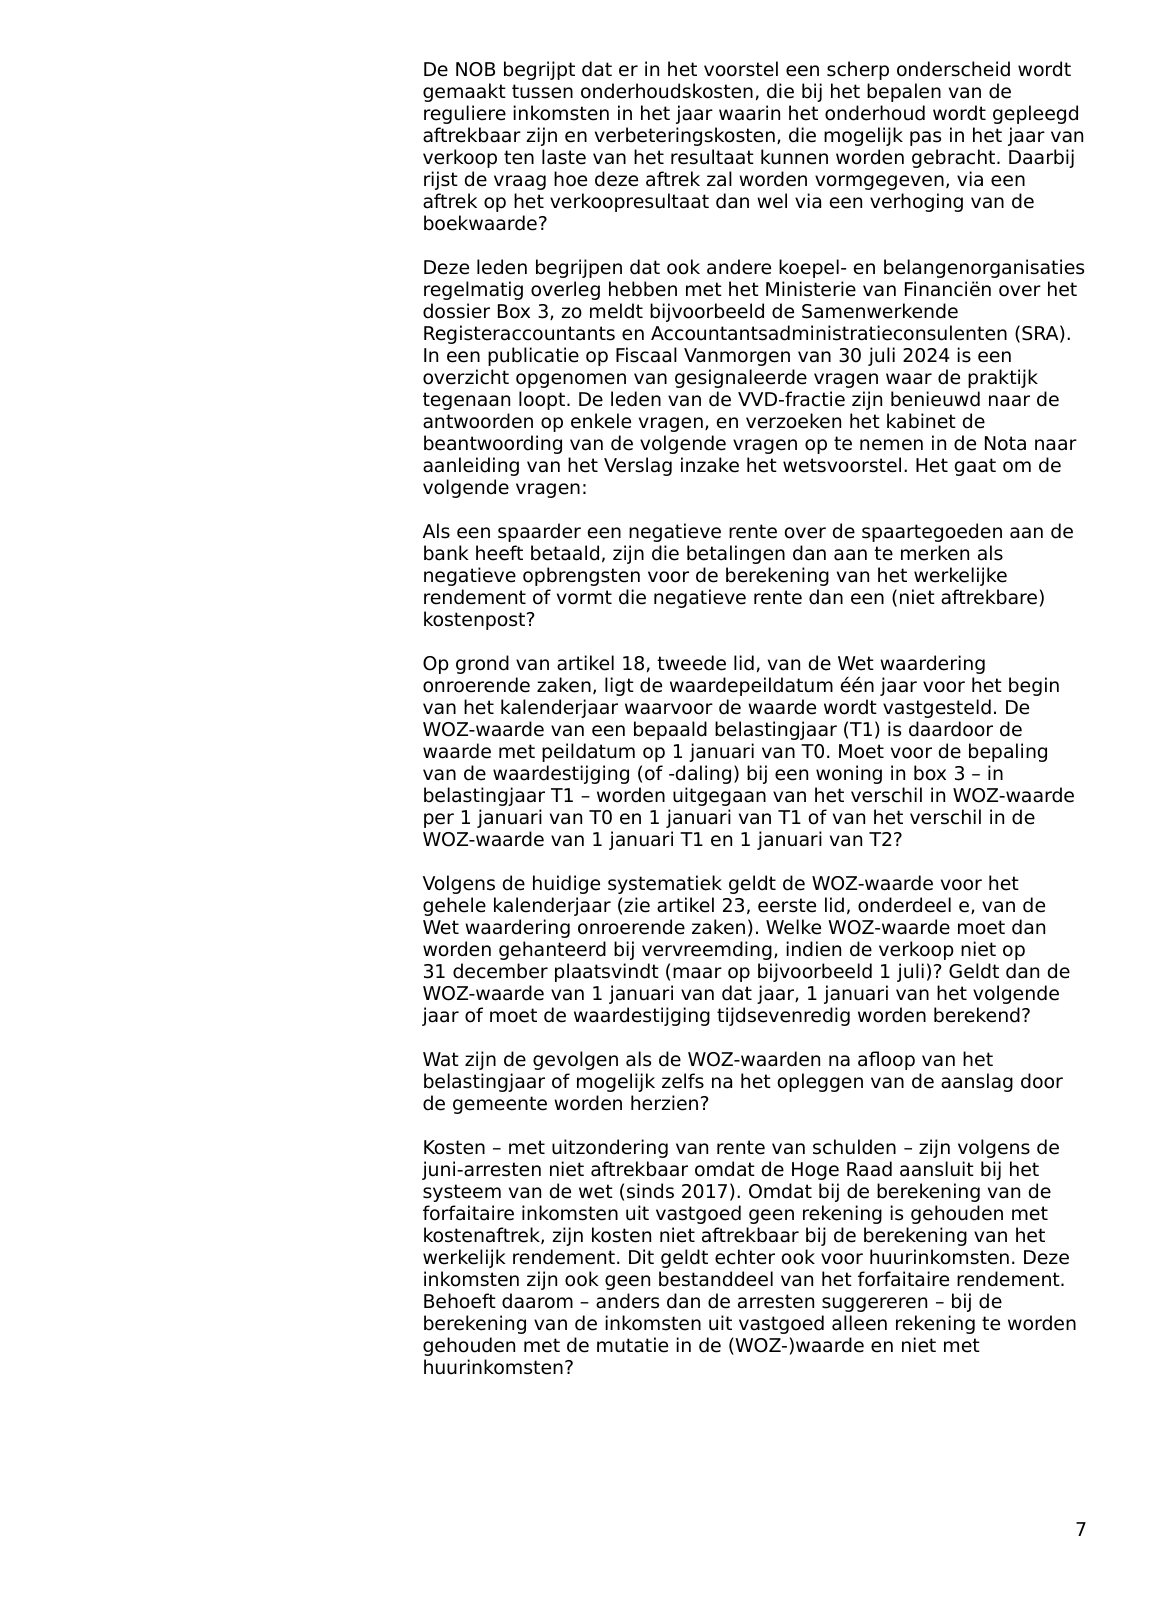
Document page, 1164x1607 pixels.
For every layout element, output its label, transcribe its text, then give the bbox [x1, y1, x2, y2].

text De NOB begrijpt dat er in het voorstel een scherp onderscheid wordt gemaakt tussen onderhoudskosten, die bij het bepalen van de reguliere inkomsten in het jaar waarin het onderhoud wordt gepleegd aftrekbaar zijn en verbeteringskosten, die mogelijk pas in het jaar van verkoop ten laste van het resultaat kunnen worden gebracht. Daarbij rijst de vraag hoe deze aftrek zal worden vormgegeven, via een aftrek op het verkoopresultaat dan wel via een verhoging van de boekwaarde? [422, 59, 1087, 235]
text Als een spaarder een negatieve rente over de spaartegoeden aan de bank heeft betaald, zijn die betalingen dan aan te merken als negatieve opbrengsten voor de berekening van het werkelijke rendement of vormt die negatieve rente dan een (niet aftrekbare) kostenpost? [422, 521, 1087, 631]
text Volgens de huidige systematiek geldt de WOZ-waarde voor het gehele kalenderjaar (zie artikel 23, eerste lid, onderdeel e, van de Wet waardering onroerende zaken). Welke WOZ-waarde moet dan worden gehanteerd bij vervreemding, indien de verkoop niet op 31 december plaatsvindt (maar op bijvoorbeeld 1 juli)? Geldt dan de WOZ-waarde van 1 januari van dat jaar, 1 januari van het volgende jaar of moet de waardestijging tijdsevenredig worden berekend? [422, 873, 1087, 1027]
text Deze leden begrijpen dat ook andere koepel- en belangenorganisaties regelmatig overleg hebben met het Ministerie van Financiën over het dossier Box 3, zo meldt bijvoorbeeld de Samenwerkende Registeraccountants en Accountantsadministratieconsulenten (SRA). In een publicatie op Fiscaal Vanmorgen van 30 juli 2024 is een overzicht opgenomen van gesignaleerde vragen waar de praktijk tegenaan loopt. De leden van de VVD-fractie zijn benieuwd naar de antwoorden op enkele vragen, en verzoeken het kabinet de beantwoording van de volgende vragen op te nemen in de Nota naar aanleiding van het Verslag inzake het wetsvoorstel. Het gaat om de volgende vragen: [422, 257, 1087, 499]
text Kosten – met uitzondering van rente van schulden – zijn volgens de juni-arresten niet aftrekbaar omdat de Hoge Raad aansluit bij het systeem van de wet (sinds 2017). Omdat bij de berekening van de forfaitaire inkomsten uit vastgoed geen rekening is gehouden met kostenaftrek, zijn kosten niet aftrekbaar bij de berekening van het werkelijk rendement. Dit geldt echter ook voor huurinkomsten. Deze inkomsten zijn ook geen bestanddeel van het forfaitaire rendement. Behoeft daarom – anders dan de arresten suggereren – bij de berekening van de inkomsten uit vastgoed alleen rekening te worden gehouden met de mutatie in de (WOZ-)waarde en niet met huurinkomsten? [422, 1137, 1087, 1379]
text Op grond van artikel 18, tweede lid, van de Wet waardering onroerende zaken, ligt de waardepeildatum één jaar voor het begin van het kalenderjaar waarvoor de waarde wordt vastgesteld. De WOZ-waarde van een bepaald belastingjaar (T1) is daardoor de waarde met peildatum op 1 januari van T0. Moet voor de bepaling van de waardestijging (of -daling) bij een woning in box 3 – in belastingjaar T1 – worden uitgegaan van het verschil in WOZ-waarde per 1 januari van T0 en 1 januari van T1 of van het verschil in de WOZ-waarde van 1 januari T1 en 1 januari van T2? [422, 653, 1087, 851]
text Wat zijn de gevolgen als de WOZ-waarden na afloop van het belastingjaar of mogelijk zelfs na het opleggen van de aanslag door de gemeente worden herzien? [422, 1049, 1087, 1115]
